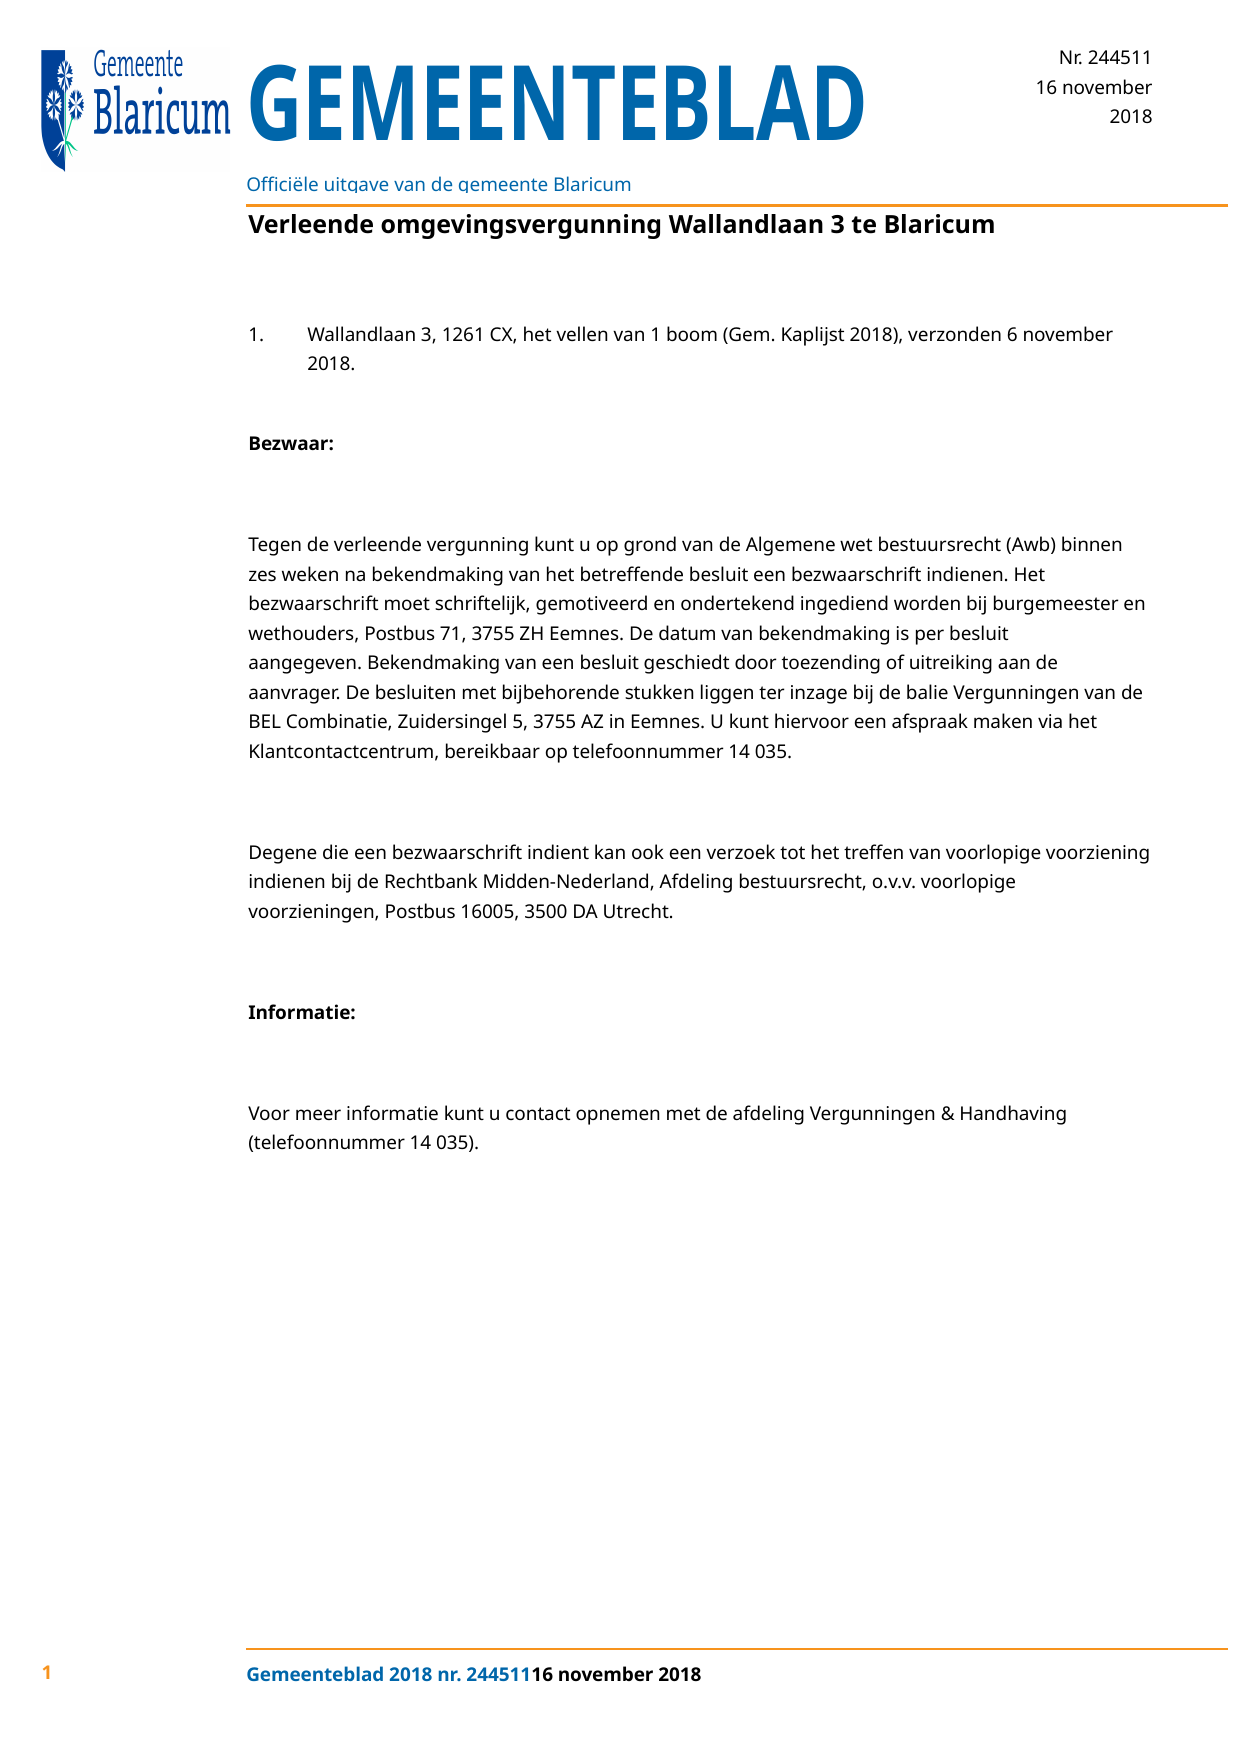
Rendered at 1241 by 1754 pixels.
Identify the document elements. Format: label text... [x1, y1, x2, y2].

list Wallandlaan 3, 1261 CX, het vellen van 1 boom (Gem. Kaplijst 2018), verzonden 6 november 2018. [248, 321, 1152, 376]
text Tegen de verleende vergunning kunt u op grond van de Algemene wet bestuursrecht (Awb) binnen zes weken na bekendmaking van het betreffende besluit een bezwaarschrift indienen. Het bezwaarschrift moet schriftelijk, gemotiveerd en ondertekend ingediend worden bij burgemeester en wethouders, Postbus 71, 3755 ZH Eemnes. De datum van bekendmaking is per besluit aangegeven. Bekendmaking van een besluit geschiedt door toezending of uitreiking aan de aanvrager. De besluiten met bijbehorende stukken liggen ter inzage bij de balie Vergunningen van de BEL Combinatie, Zuidersingel 5, 3755 AZ in Eemnes. U kunt hiervoor een afspraak maken via het Klantcontactcentrum, bereikbaar op telefoonnummer 14 035. [248, 531, 1152, 764]
text Bezwaar: [248, 430, 1152, 456]
text Degene die een bezwaarschrift indient kan ook een verzoek tot het treffen van voorlopige voorziening indienen bij de Rechtbank Midden-Nederland, Afdeling bestuursrecht, o.v.v. voorlopige voorzieningen, Postbus 16005, 3500 DA Utrecht. [248, 839, 1152, 924]
text Verleende omgevingsvergunning Wallandlaan 3 te Blaricum [248, 207, 1152, 241]
picture [41, 47, 231, 172]
text Voor meer informatie kunt u contact opnemen met de afdeling Vergunningen & Handhaving (telefoonnummer 14 035). [248, 1100, 1152, 1155]
text Informatie: [248, 999, 1152, 1025]
